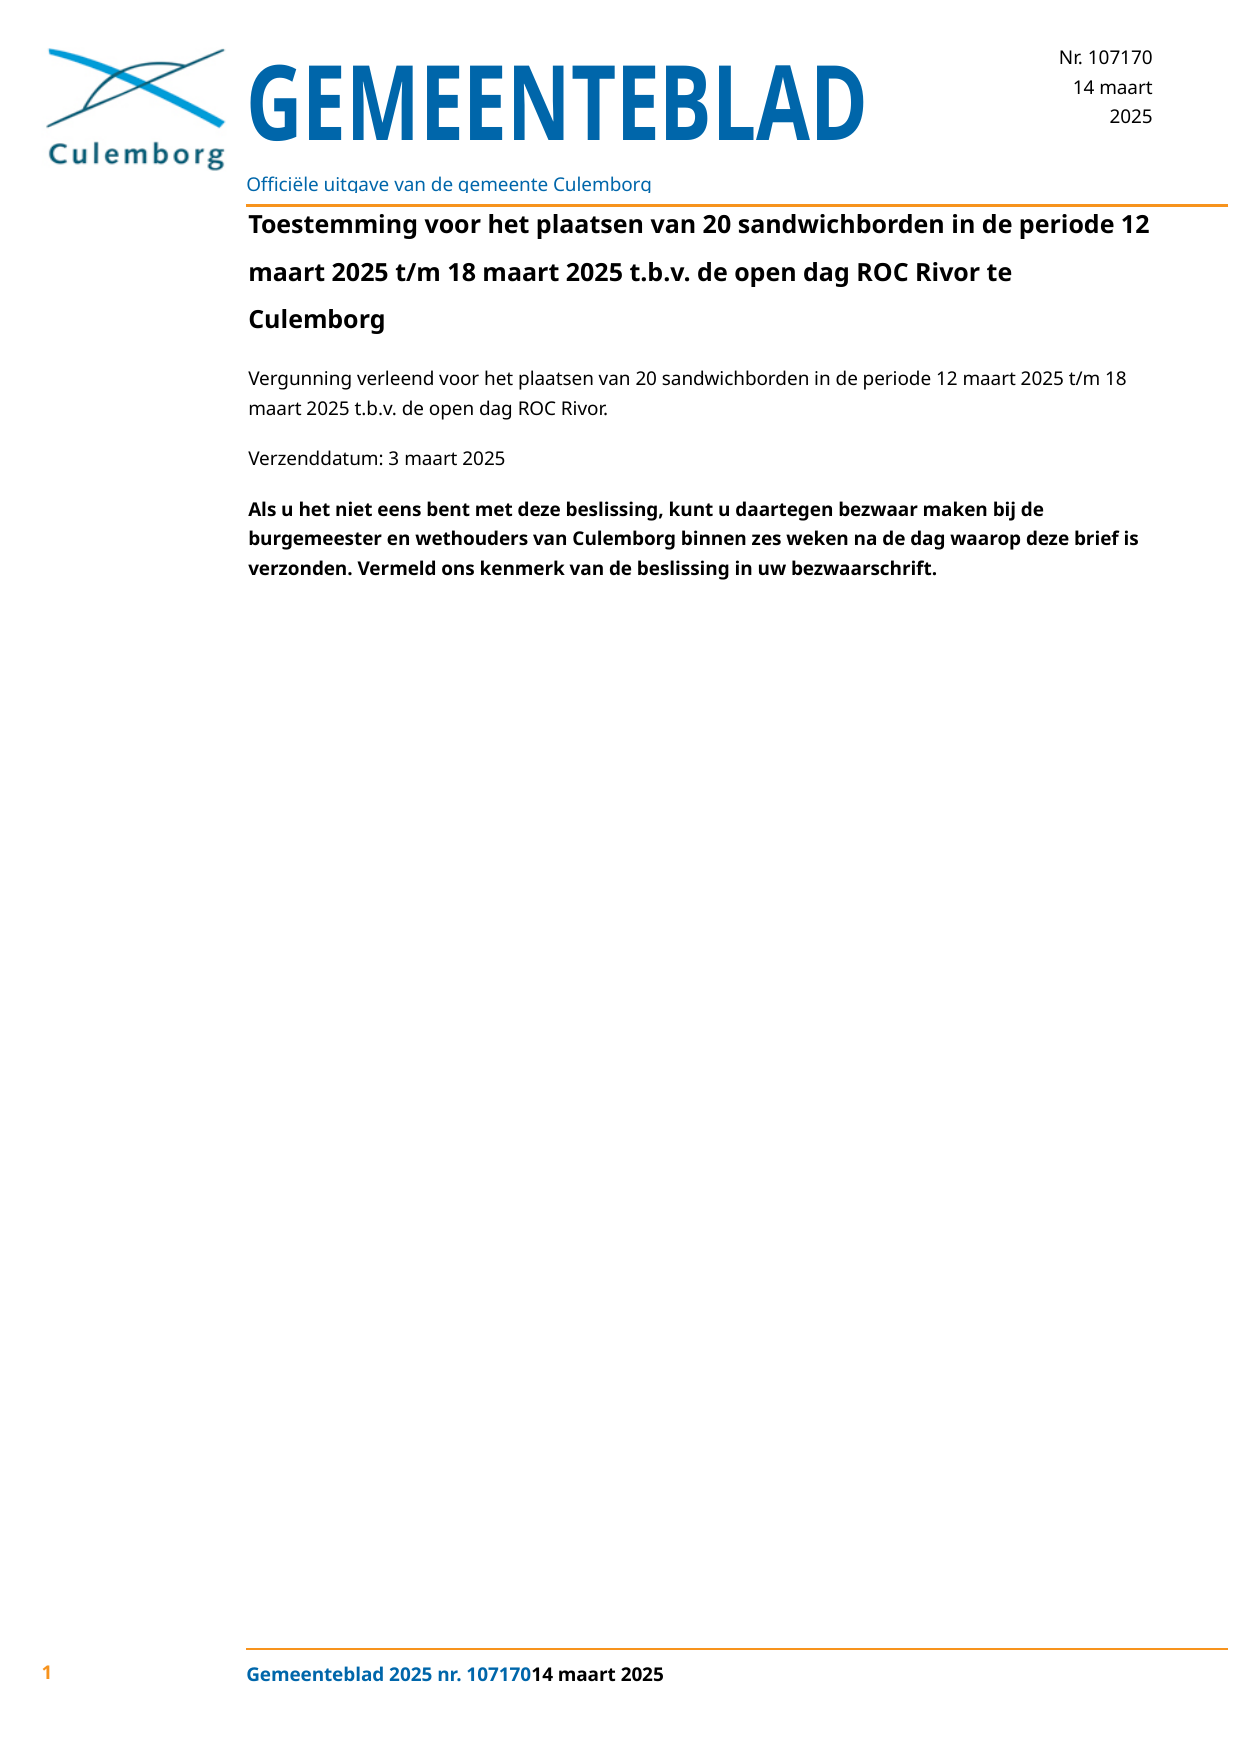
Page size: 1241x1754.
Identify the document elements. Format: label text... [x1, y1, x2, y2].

picture [41, 47, 231, 172]
text Als u het niet eens bent met deze beslissing, kunt u daartegen bezwaar maken bij de burgemeester en wethouders van Culemborg binnen zes weken na de dag waarop deze brief is verzonden. Vermeld ons kenmerk van de beslissing in uw bezwaarschrift. [248, 496, 1152, 581]
text Vergunning verleend voor het plaatsen van 20 sandwichborden in de periode 12 maart 2025 t/m 18 maart 2025 t.b.v. de open dag ROC Rivor. [248, 366, 1152, 421]
text Toestemming voor het plaatsen van 20 sandwichborden in de periode 12 maart 2025 t/m 18 maart 2025 t.b.v. de open dag ROC Rivor te Culemborg [248, 207, 1152, 336]
text Verzenddatum: 3 maart 2025 [248, 446, 1152, 471]
